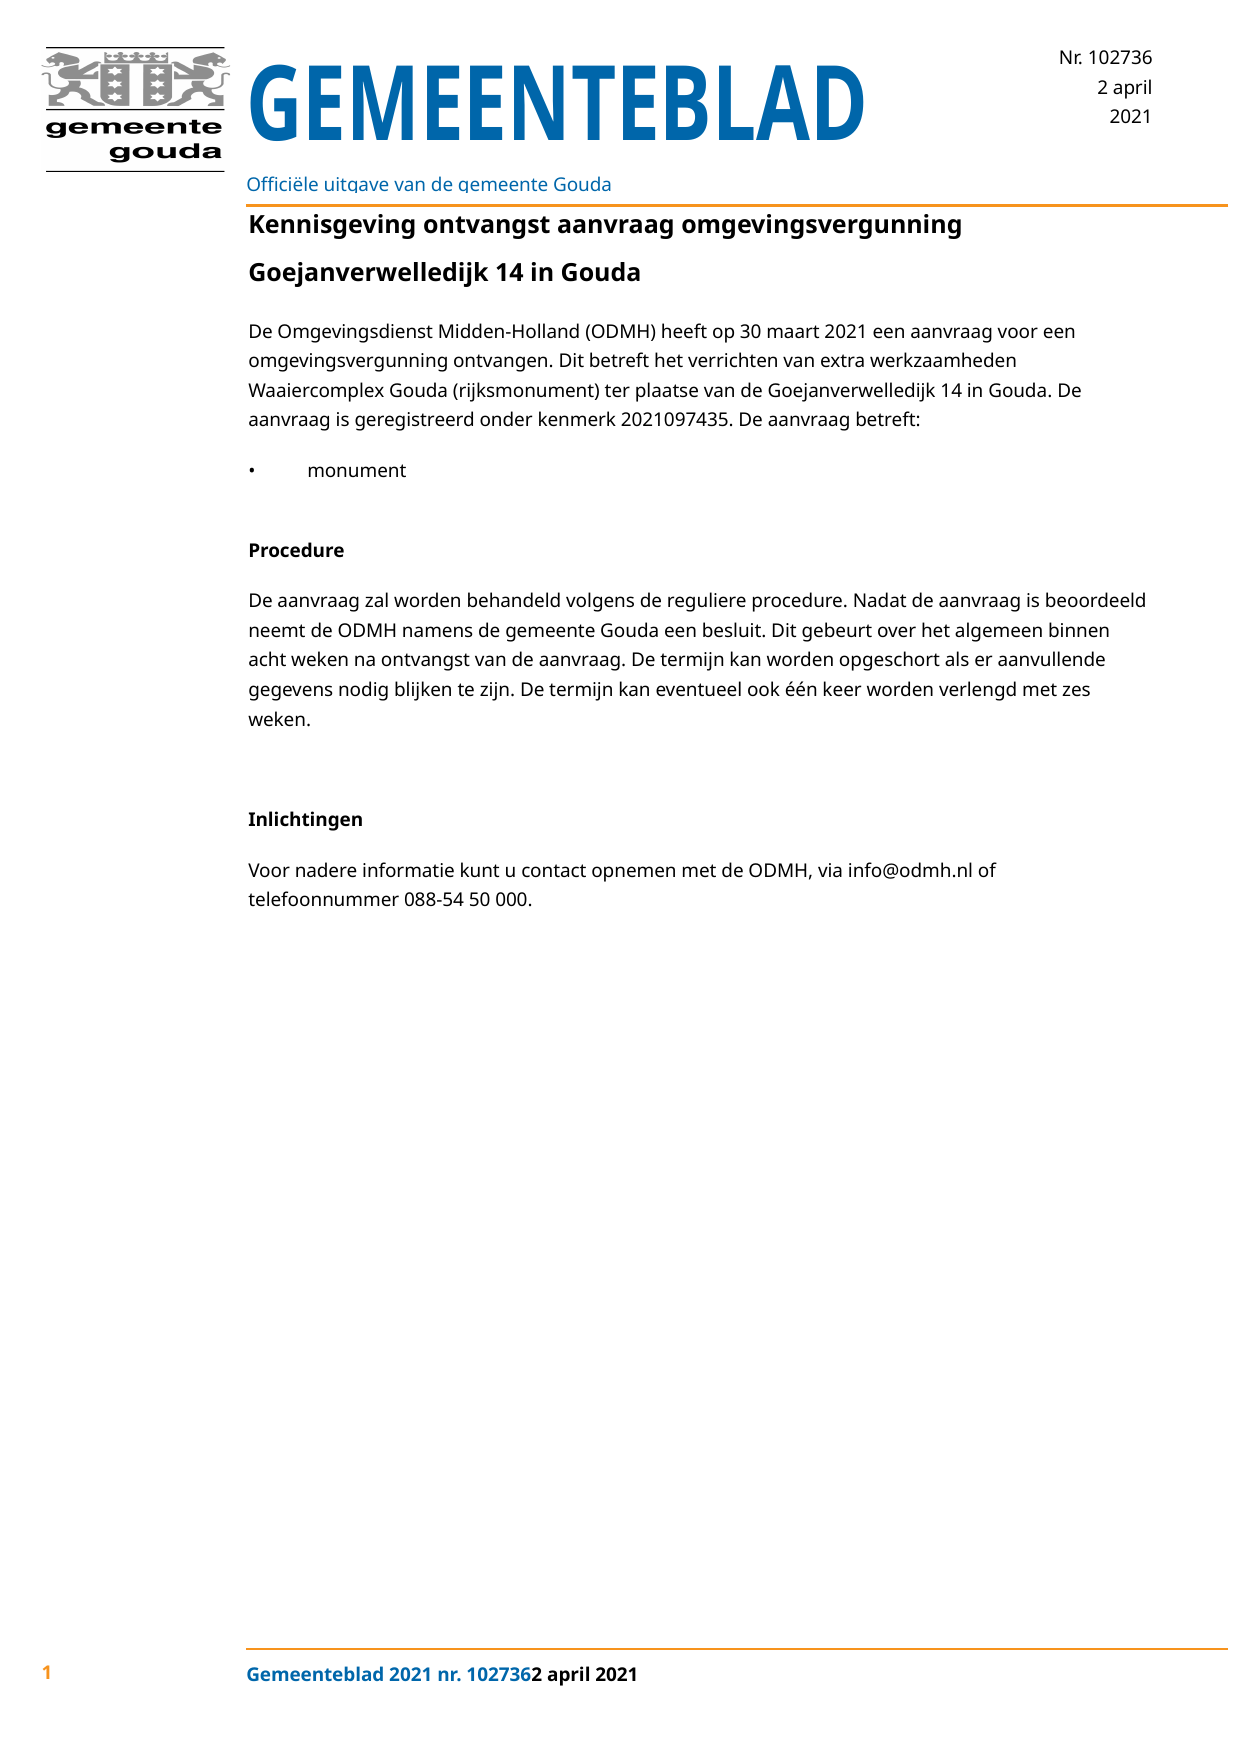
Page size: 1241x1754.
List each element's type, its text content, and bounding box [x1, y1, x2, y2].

text Voor nadere informatie kunt u contact opnemen met de ODMH, via info@odmh.nl of telefoonnummer 088-54 50 000. [248, 857, 1152, 912]
picture [41, 47, 231, 172]
text Inlichtingen [248, 807, 1152, 832]
text Kennisgeving ontvangst aanvraag omgevingsvergunning Goejanverwelledijk 14 in Gouda [248, 207, 1152, 288]
text Procedure [248, 537, 1152, 563]
text De Omgevingsdienst Midden-Holland (ODMH) heeft op 30 maart 2021 een aanvraag voor een omgevingsvergunning ontvangen. Dit betreft het verrichten van extra werkzaamheden Waaiercomplex Gouda (rijksmonument) ter plaatse van de Goejanverwelledijk 14 in Gouda. De aanvraag is geregistreerd onder kenmerk 2021097435. De aanvraag betreft: [248, 318, 1152, 432]
text De aanvraag zal worden behandeld volgens de reguliere procedure. Nadat de aanvraag is beoordeeld neemt de ODMH namens de gemeente Gouda een besluit. Dit gebeurt over het algemeen binnen acht weken na ontvangst van de aanvraag. De termijn kan worden opgeschort als er aanvullende gegevens nodig blijken te zijn. De termijn kan eventueel ook één keer worden verlengd met zes weken. [248, 587, 1152, 732]
list monument [248, 457, 1152, 483]
